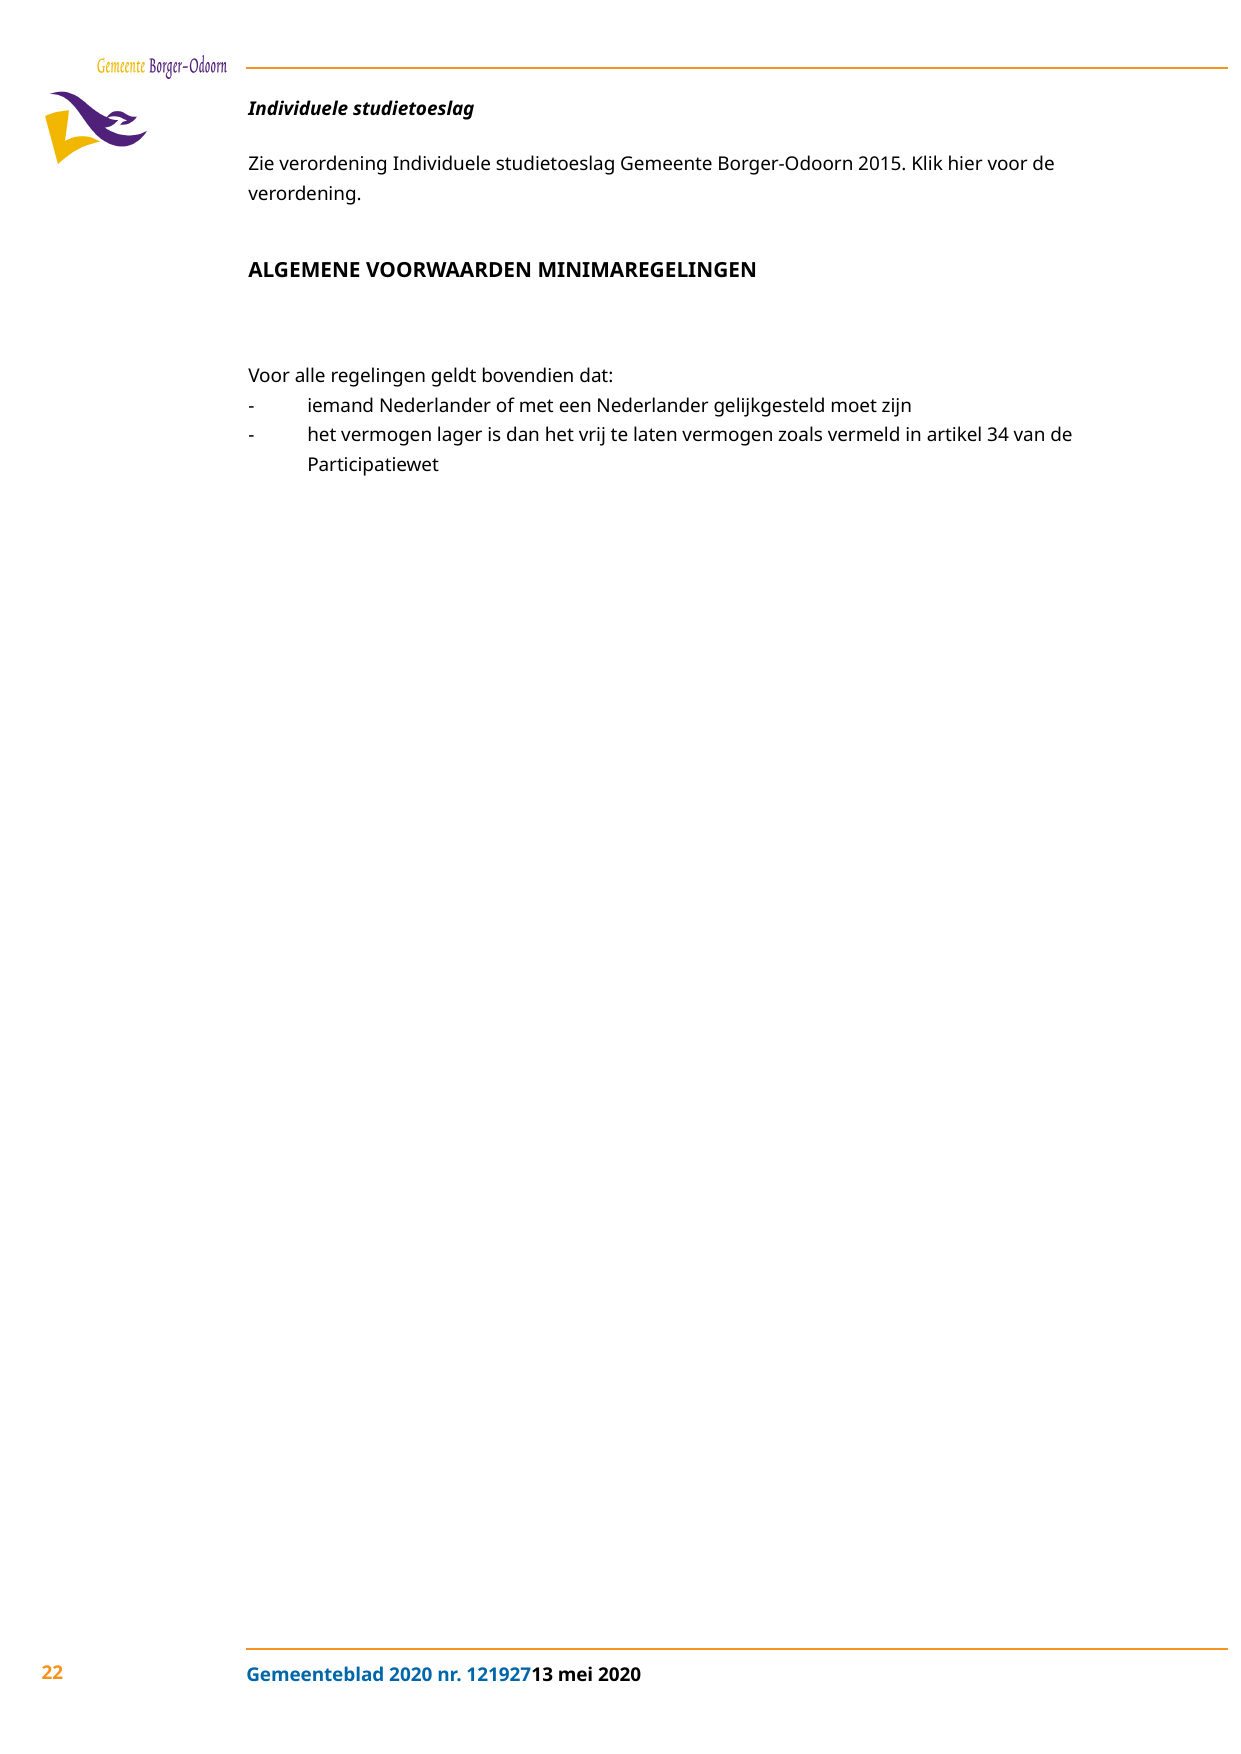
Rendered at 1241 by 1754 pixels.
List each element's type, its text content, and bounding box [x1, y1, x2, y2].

text Individuele studietoeslag [248, 95, 1152, 121]
text ALGEMENE VOORWAARDEN MINIMAREGELINGEN [248, 255, 1152, 283]
list het vermogen lager is dan het vrij te laten vermogen zoals vermeld in artikel 34 van de Participatiewet [248, 421, 1152, 477]
text Zie verordening Individuele studietoeslag Gemeente Borger-Odoorn 2015. Klik hier voor de verordening. [248, 150, 1152, 205]
list iemand Nederlander of met een Nederlander gelijkgesteld moet zijn [248, 392, 1152, 417]
picture [41, 47, 231, 172]
text Voor alle regelingen geldt bovendien dat: [248, 362, 1152, 388]
